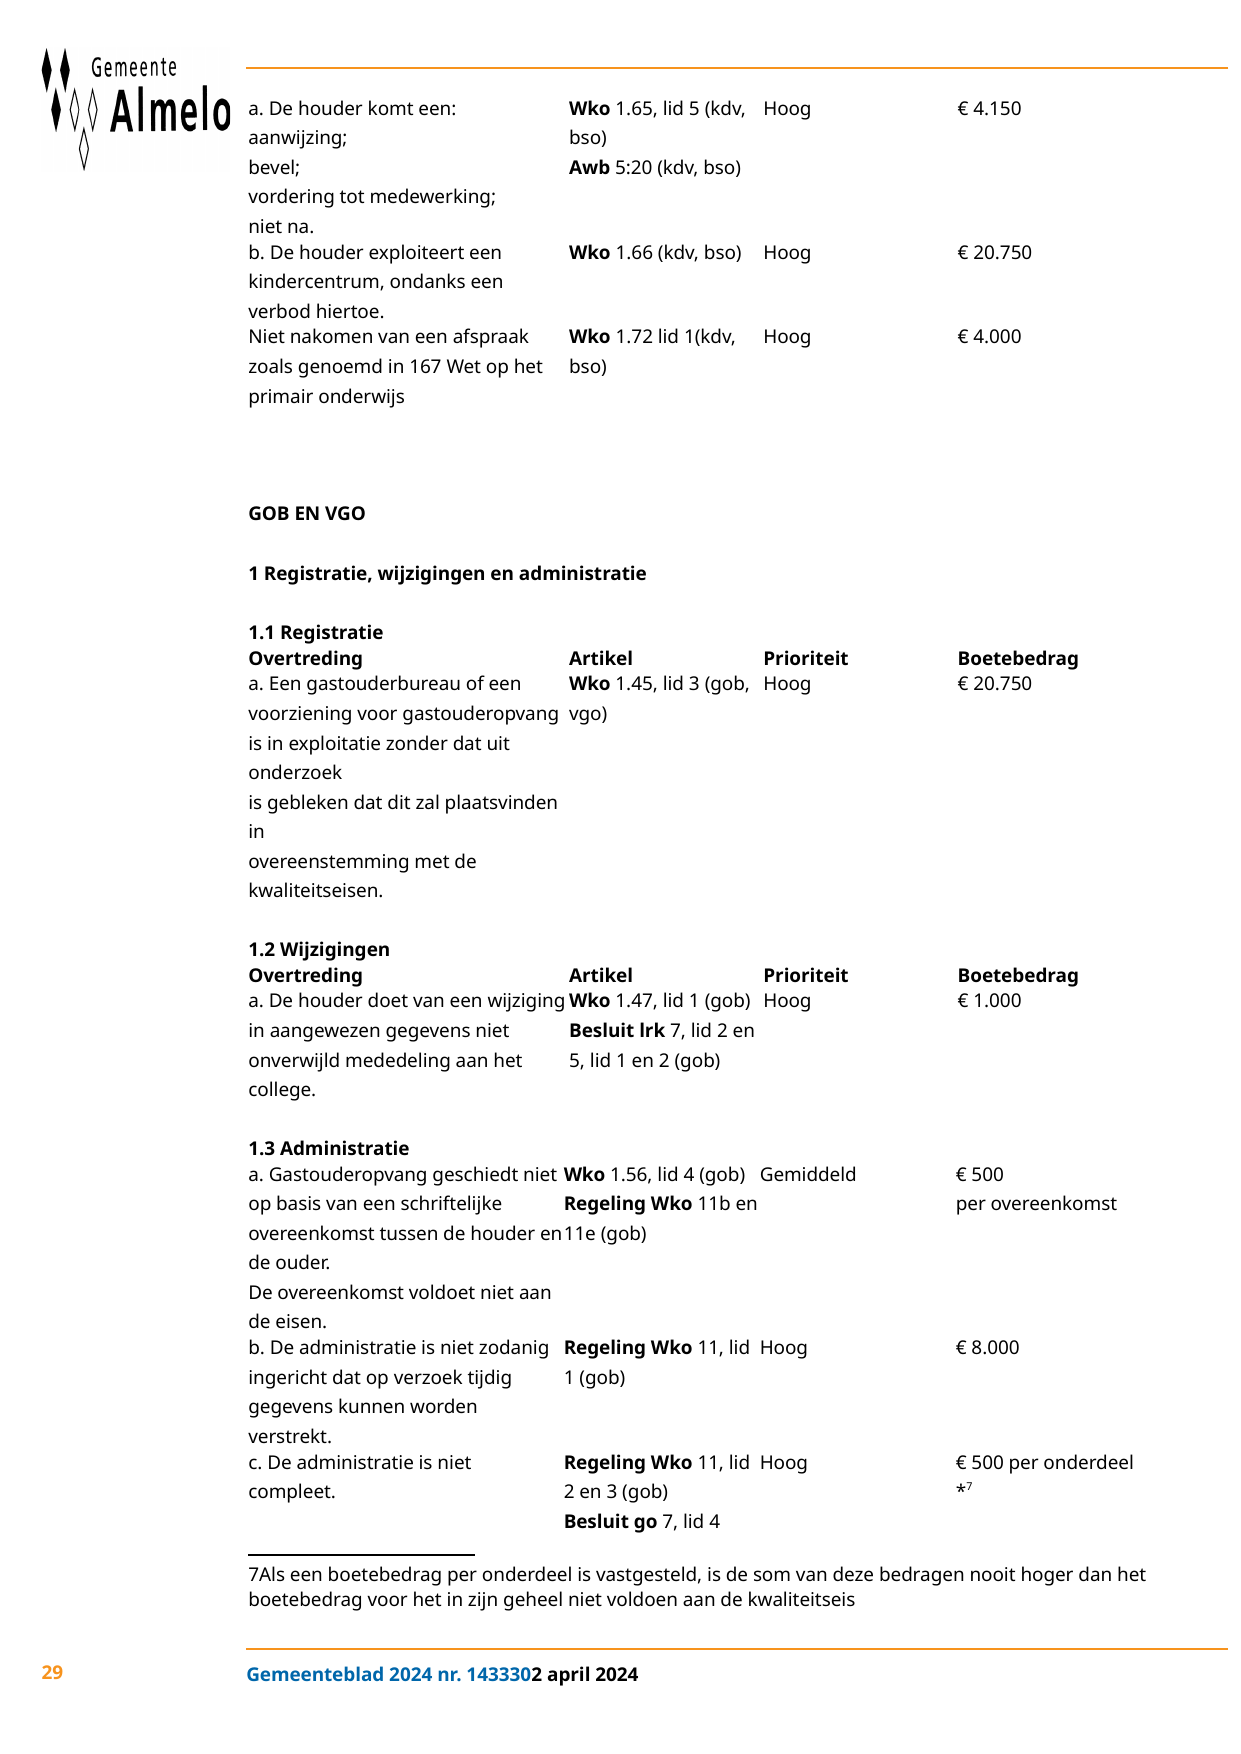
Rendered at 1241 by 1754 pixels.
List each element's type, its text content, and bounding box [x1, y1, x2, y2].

table_cell a. De houder komt een: aanwijzing; bevel; vordering tot medewerking; niet na. [248, 95, 569, 239]
table_header [763, 619, 957, 645]
picture [41, 47, 231, 172]
table_cell a. De houder doet van een wijziging in aangewezen gegevens niet onverwijld mededeling aan het college. [248, 988, 569, 1102]
table_header 1.2 Wijzigingen [248, 936, 569, 962]
table_cell Boetebedrag [958, 645, 1152, 671]
table_cell Overtreding [248, 962, 569, 988]
table_cell Niet nakomen van een afspraak zoals genoemd in 167 Wet op het primair onderwijs [248, 324, 569, 409]
table_cell € 4.150 [958, 95, 1152, 239]
table_cell Artikel [569, 645, 763, 671]
table_header [760, 1135, 956, 1161]
table_cell Wko 1.45, lid 3 (gob, vgo) [569, 671, 763, 903]
table_cell Wko 1.56, lid 4 (gob) Regeling Wko 11b en 11e (gob) [564, 1161, 759, 1334]
text 1 Registratie, wijzigingen en administratie [248, 560, 1152, 586]
table_cell Overtreding [248, 645, 569, 671]
table_cell a. Een gastouderbureau of een voorziening voor gastouderopvang is in exploitatie zonder dat uit onderzoek is gebleken dat dit zal plaatsvinden in overeenstemming met de kwaliteitseisen. [248, 671, 569, 903]
table_cell Gemiddeld [760, 1161, 956, 1334]
table_cell Prioriteit [763, 645, 957, 671]
table_cell b. De houder exploiteert een kindercentrum, ondanks een verbod hiertoe. [248, 239, 569, 324]
table_header [569, 936, 763, 962]
table_cell Prioriteit [763, 962, 957, 988]
table_header [763, 936, 957, 962]
table_header [958, 936, 1152, 962]
table_cell Wko 1.66 (kdv, bso) [569, 239, 763, 324]
table_header 1.1 Registratie [248, 619, 569, 645]
table_cell Artikel [569, 962, 763, 988]
table_header [956, 1135, 1152, 1161]
table_cell Hoog [763, 239, 957, 324]
table_header [958, 619, 1152, 645]
table_cell € 500 per overeenkomst [956, 1161, 1152, 1334]
table_header [564, 1135, 759, 1161]
table_cell Hoog [763, 324, 957, 409]
table_cell b. De administratie is niet zodanig ingericht dat op verzoek tijdig gegevens kunnen worden verstrekt. [248, 1335, 563, 1449]
table_header [569, 619, 763, 645]
table_cell a. Gastouderopvang geschiedt niet op basis van een schriftelijke overeenkomst tussen de houder en de ouder. De overeenkomst voldoet niet aan de eisen. [248, 1161, 563, 1334]
table_cell Regeling Wko 11, lid 1 (gob) [564, 1335, 759, 1449]
table_cell € 1.000 [958, 988, 1152, 1102]
table_cell € 500 per onderdeel * [956, 1449, 1152, 1534]
text GOB EN VGO [248, 501, 1152, 526]
table_cell € 4.000 [958, 324, 1152, 409]
table_header 1.3 Administratie [248, 1135, 563, 1161]
table_cell Hoog [763, 988, 957, 1102]
table_cell c. De administratie is niet compleet. [248, 1449, 563, 1534]
table_cell Wko 1.72 lid 1(kdv, bso) [569, 324, 763, 409]
table_cell € 20.750 [958, 671, 1152, 903]
table_cell Hoog [760, 1335, 956, 1449]
table_cell Hoog [763, 95, 957, 239]
table_cell € 20.750 [958, 239, 1152, 324]
table_cell Wko 1.65, lid 5 (kdv, bso) Awb 5:20 (kdv, bso) [569, 95, 763, 239]
table_cell Hoog [763, 671, 957, 903]
table_cell Wko 1.47, lid 1 (gob) Besluit lrk 7, lid 2 en 5, lid 1 en 2 (gob) [569, 988, 763, 1102]
table_cell Regeling Wko 11, lid 2 en 3 (gob) Besluit go 7, lid 4 [564, 1449, 759, 1534]
table_cell Boetebedrag [958, 962, 1152, 988]
table_cell € 8.000 [956, 1335, 1152, 1449]
table_cell Hoog [760, 1449, 956, 1534]
